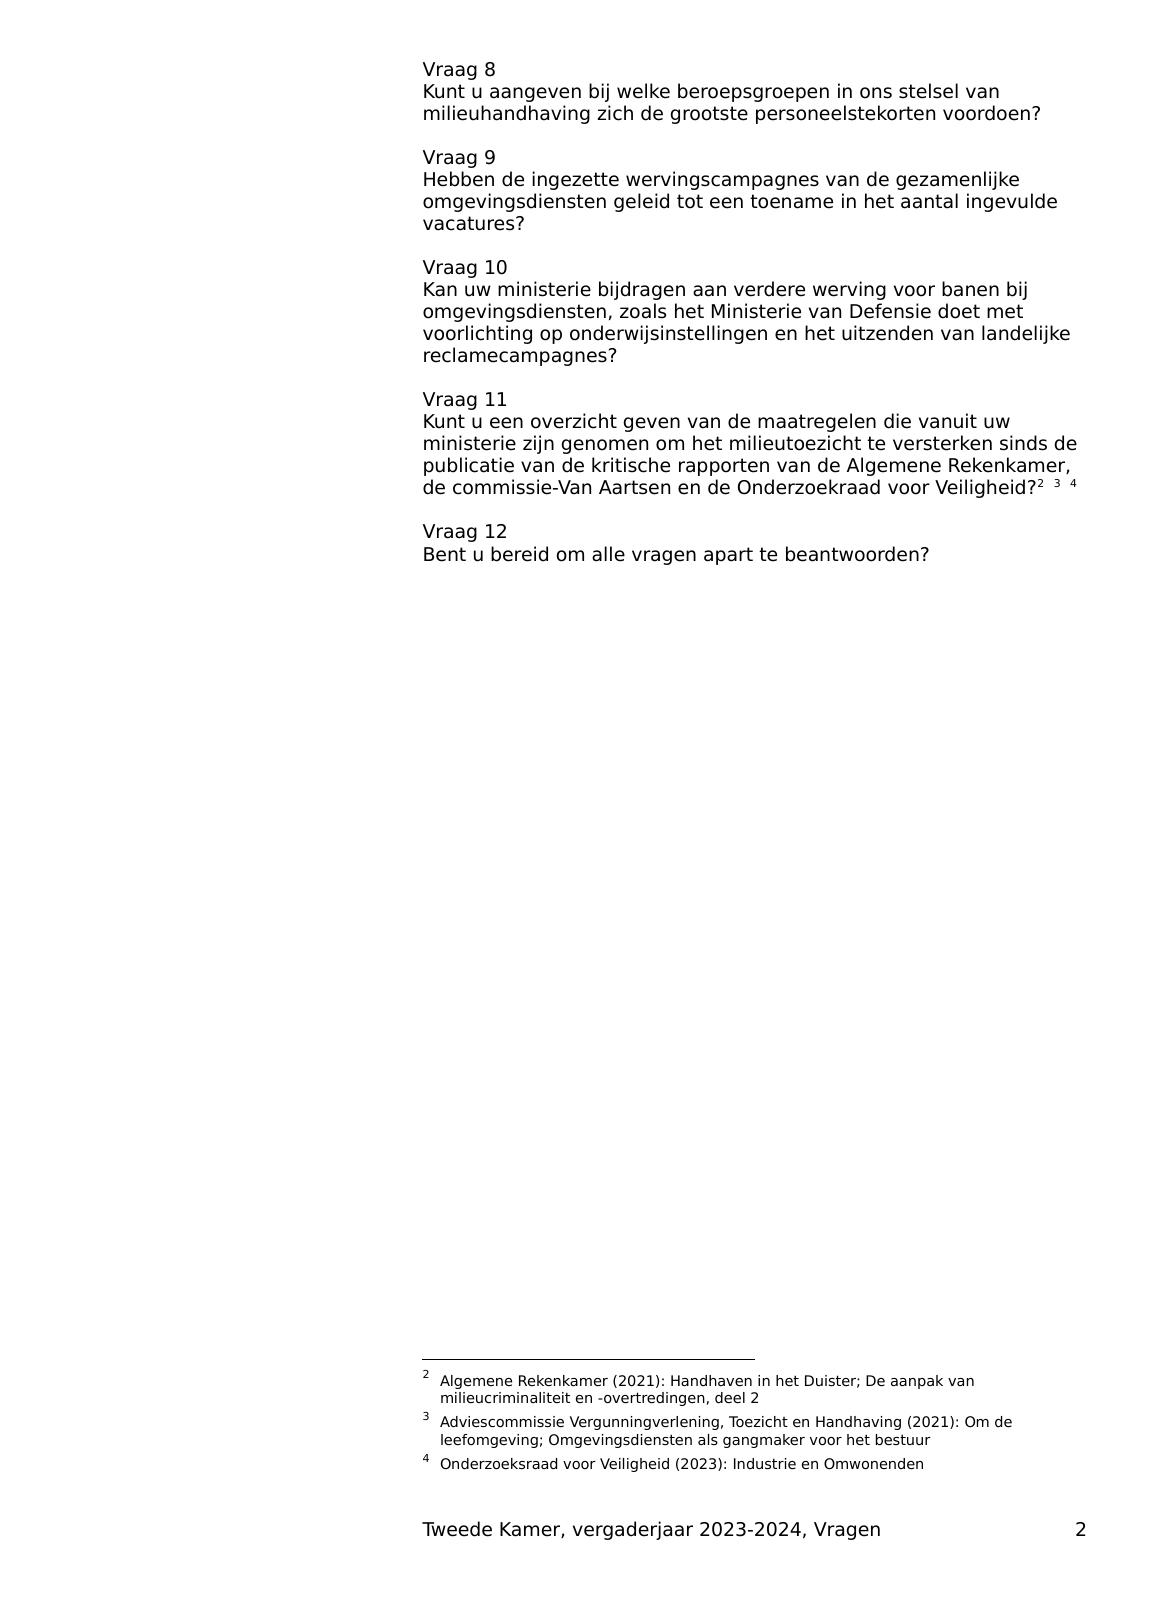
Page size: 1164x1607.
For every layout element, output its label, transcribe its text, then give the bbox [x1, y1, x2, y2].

text Onderzoeksraad voor Veiligheid (2023): Industrie en Omwonenden [422, 1452, 1087, 1474]
text Hebben de ingezette wervingscampagnes van de gezamenlijke omgevingsdiensten geleid tot een toename in het aantal ingevulde vacatures? [422, 169, 1087, 235]
text Adviescommissie Vergunningverlening, Toezicht en Handhaving (2021): Om de leefomgeving; Omgevingsdiensten als gangmaker voor het bestuur [422, 1410, 1087, 1449]
text Kan uw ministerie bijdragen aan verdere werving voor banen bij omgevingsdiensten, zoals het Ministerie van Defensie doet met voorlichting op onderwijsinstellingen en het uitzenden van landelijke reclamecampagnes? [422, 279, 1087, 367]
text Vraag 8 [422, 59, 1087, 81]
text Vraag 10 [422, 257, 1087, 279]
text Vraag 9 [422, 147, 1087, 169]
text Algemene Rekenkamer (2021): Handhaven in het Duister; De aanpak van milieucriminaliteit en -overtredingen, deel 2 [422, 1368, 1087, 1407]
text Bent u bereid om alle vragen apart te beantwoorden? [422, 543, 1087, 565]
text Kunt u een overzicht geven van de maatregelen die vanuit uw ministerie zijn genomen om het milieutoezicht te versterken sinds de publicatie van de kritische rapporten van de Algemene Rekenkamer, de commissie-Van Aartsen en de Onderzoekraad voor Veiligheid? [422, 411, 1087, 499]
text Kunt u aangeven bij welke beroepsgroepen in ons stelsel van milieuhandhaving zich de grootste personeelstekorten voordoen? [422, 81, 1087, 125]
text Vraag 11 [422, 389, 1087, 411]
text Vraag 12 [422, 521, 1087, 543]
